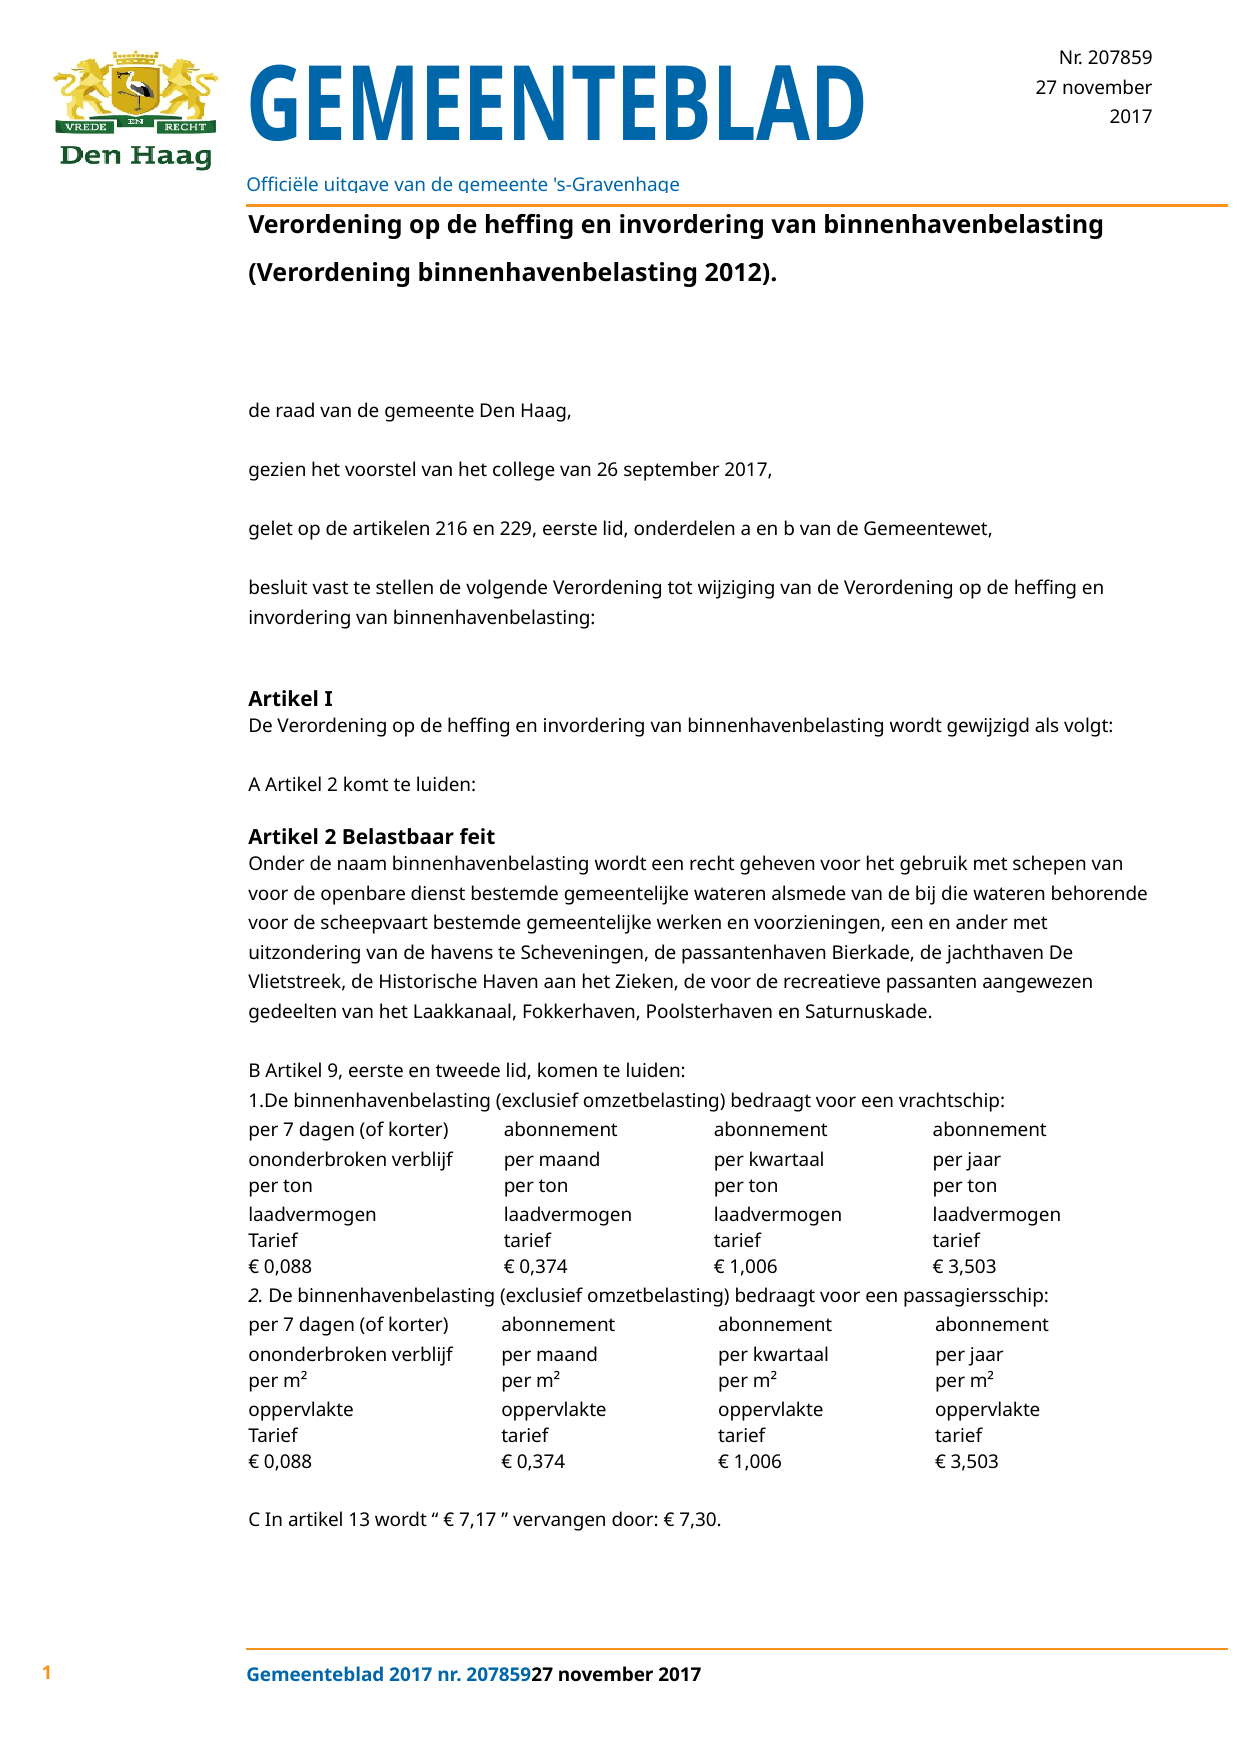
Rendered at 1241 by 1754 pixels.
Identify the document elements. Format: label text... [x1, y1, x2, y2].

table_cell tarief [935, 1422, 1152, 1448]
table_cell per ton laadvermogen [248, 1172, 503, 1227]
table_cell € 0,374 [504, 1253, 713, 1279]
table_cell tarief [504, 1227, 713, 1253]
table_cell per m² oppervlakte [501, 1367, 718, 1422]
table_header abonnement per maand [501, 1312, 718, 1367]
table_header abonnement per jaar [933, 1117, 1152, 1172]
table_header per 7 dagen (of korter) ononderbroken verblijf [248, 1312, 501, 1367]
table_cell tarief [718, 1422, 935, 1448]
table_cell € 0,088 [248, 1253, 503, 1279]
table_cell € 0,374 [501, 1448, 718, 1503]
table_header per 7 dagen (of korter) ononderbroken verblijf [248, 1117, 503, 1172]
table_cell per m² oppervlakte [248, 1367, 501, 1422]
table_cell € 3,503 [933, 1253, 1152, 1279]
table_cell per ton laadvermogen [714, 1172, 932, 1227]
text De Verordening op de heffing en invordering van binnenhavenbelasting wordt gewijzigd als volgt: [248, 712, 1152, 738]
text gelet op de artikelen 216 en 229, eerste lid, onderdelen a en b van de Gemeentewet, [248, 515, 1152, 541]
text 2. De binnenhavenbelasting (exclusief omzetbelasting) bedraagt voor een passagiersschip: [248, 1282, 1152, 1308]
text Artikel I [248, 684, 1152, 712]
table_cell per ton laadvermogen [504, 1172, 713, 1227]
table_cell € 1,006 [714, 1253, 932, 1279]
text gezien het voorstel van het college van 26 september 2017, [248, 456, 1152, 482]
text B Artikel 9, eerste en tweede lid, komen te luiden: [248, 1057, 1152, 1083]
table_cell tarief [933, 1227, 1152, 1253]
table_cell Tarief [248, 1422, 501, 1448]
table_header abonnement per jaar [935, 1312, 1152, 1367]
text Artikel 2 Belastbaar feit [248, 822, 1152, 850]
table_header abonnement per kwartaal [714, 1117, 932, 1172]
table_cell € 1,006 [718, 1448, 935, 1503]
table_cell per m² oppervlakte [718, 1367, 935, 1422]
table_cell € 3,503 [935, 1448, 1152, 1503]
text 1.De binnenhavenbelasting (exclusief omzetbelasting) bedraagt voor een vrachtschip: [248, 1087, 1152, 1113]
text Onder de naam binnenhavenbelasting wordt een recht geheven voor het gebruik met schepen van voor de openbare dienst bestemde gemeentelijke wateren alsmede van de bij die wateren behorende voor de scheepvaart bestemde gemeentelijke werken en voorzieningen, een en ander met uitzondering van de havens te Scheveningen, de passantenhaven Bierkade, de jachthaven De Vlietstreek, de Historische Haven aan het Zieken, de voor de recreatieve passanten aangewezen gedeelten van het Laakkanaal, Fokkerhaven, Poolsterhaven en Saturnuskade. [248, 850, 1152, 1024]
text de raad van de gemeente Den Haag, [248, 397, 1152, 422]
picture [41, 47, 231, 172]
table_header abonnement per kwartaal [718, 1312, 935, 1367]
table_cell per ton laadvermogen [933, 1172, 1152, 1227]
table_cell tarief [501, 1422, 718, 1448]
text C In artikel 13 wordt “ € 7,17 ” vervangen door: € 7,30. [248, 1507, 1152, 1532]
table_header abonnement per maand [504, 1117, 713, 1172]
text besluit vast te stellen de volgende Verordening tot wijziging van de Verordening op de heffing en invordering van binnenhavenbelasting: [248, 574, 1152, 629]
table_cell Tarief [248, 1227, 503, 1253]
table_cell tarief [714, 1227, 932, 1253]
table_cell per m² oppervlakte [935, 1367, 1152, 1422]
text A Artikel 2 komt te luiden: [248, 771, 1152, 797]
table_cell € 0,088 [248, 1448, 501, 1503]
text Verordening op de heffing en invordering van binnenhavenbelasting (Verordening binnenhavenbelasting 2012). [248, 207, 1152, 288]
